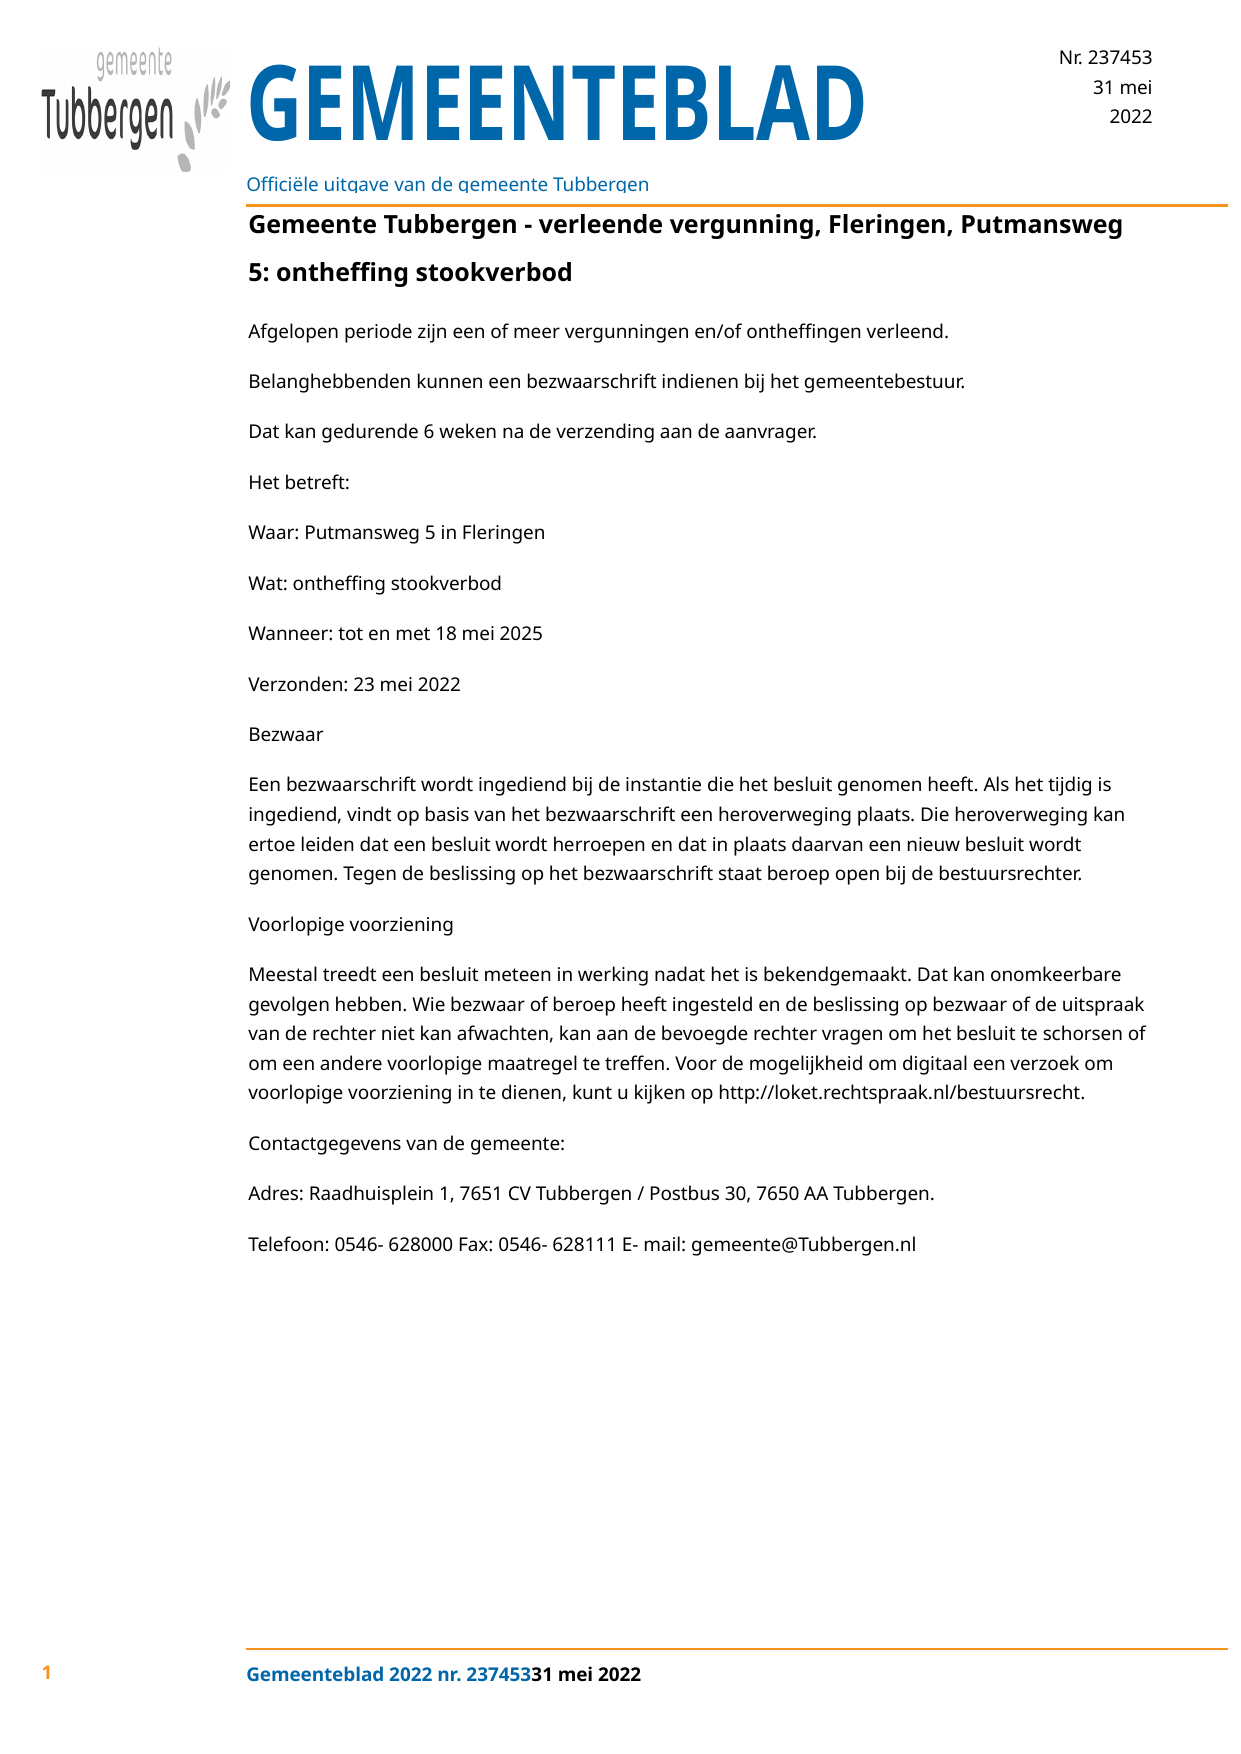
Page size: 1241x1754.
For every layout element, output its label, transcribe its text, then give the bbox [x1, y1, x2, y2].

text Adres: Raadhuisplein 1, 7651 CV Tubbergen / Postbus 30, 7650 AA Tubbergen. [248, 1180, 1152, 1206]
text Bezwaar [248, 721, 1152, 747]
text Gemeente Tubbergen - verleende vergunning, Fleringen, Putmansweg 5: ontheffing stookverbod [248, 207, 1152, 288]
text Meestal treedt een besluit meteen in werking nadat het is bekendgemaakt. Dat kan onomkeerbare gevolgen hebben. Wie bezwaar of beroep heeft ingesteld en de beslissing op bezwaar of de uitspraak van de rechter niet kan afwachten, kan aan de bevoegde rechter vragen om het besluit te schorsen of om een andere voorlopige maatregel te treffen. Voor de mogelijkheid om digitaal een verzoek om voorlopige voorziening in te dienen, kunt u kijken op http://loket.rechtspraak.nl/bestuursrecht. [248, 961, 1152, 1105]
text Telefoon: 0546- 628000 Fax: 0546- 628111 E- mail: gemeente@Tubbergen.nl [248, 1231, 1152, 1257]
text Voorlopige voorziening [248, 911, 1152, 937]
text Waar: Putmansweg 5 in Fleringen [248, 519, 1152, 545]
text Het betreft: [248, 469, 1152, 495]
text Verzonden: 23 mei 2022 [248, 671, 1152, 697]
picture [41, 47, 231, 172]
text Wanneer: tot en met 18 mei 2025 [248, 620, 1152, 646]
text Contactgegevens van de gemeente: [248, 1130, 1152, 1156]
text Een bezwaarschrift wordt ingediend bij de instantie die het besluit genomen heeft. Als het tijdig is ingediend, vindt op basis van het bezwaarschrift een heroverweging plaats. Die heroverweging kan ertoe leiden dat een besluit wordt herroepen en dat in plaats daarvan een nieuw besluit wordt genomen. Tegen de beslissing op het bezwaarschrift staat beroep open bij de bestuursrechter. [248, 772, 1152, 886]
text Wat: ontheffing stookverbod [248, 570, 1152, 596]
text Afgelopen periode zijn een of meer vergunningen en/of ontheffingen verleend. [248, 318, 1152, 344]
text Dat kan gedurende 6 weken na de verzending aan de aanvrager. [248, 419, 1152, 444]
text Belanghebbenden kunnen een bezwaarschrift indienen bij het gemeentebestuur. [248, 368, 1152, 394]
